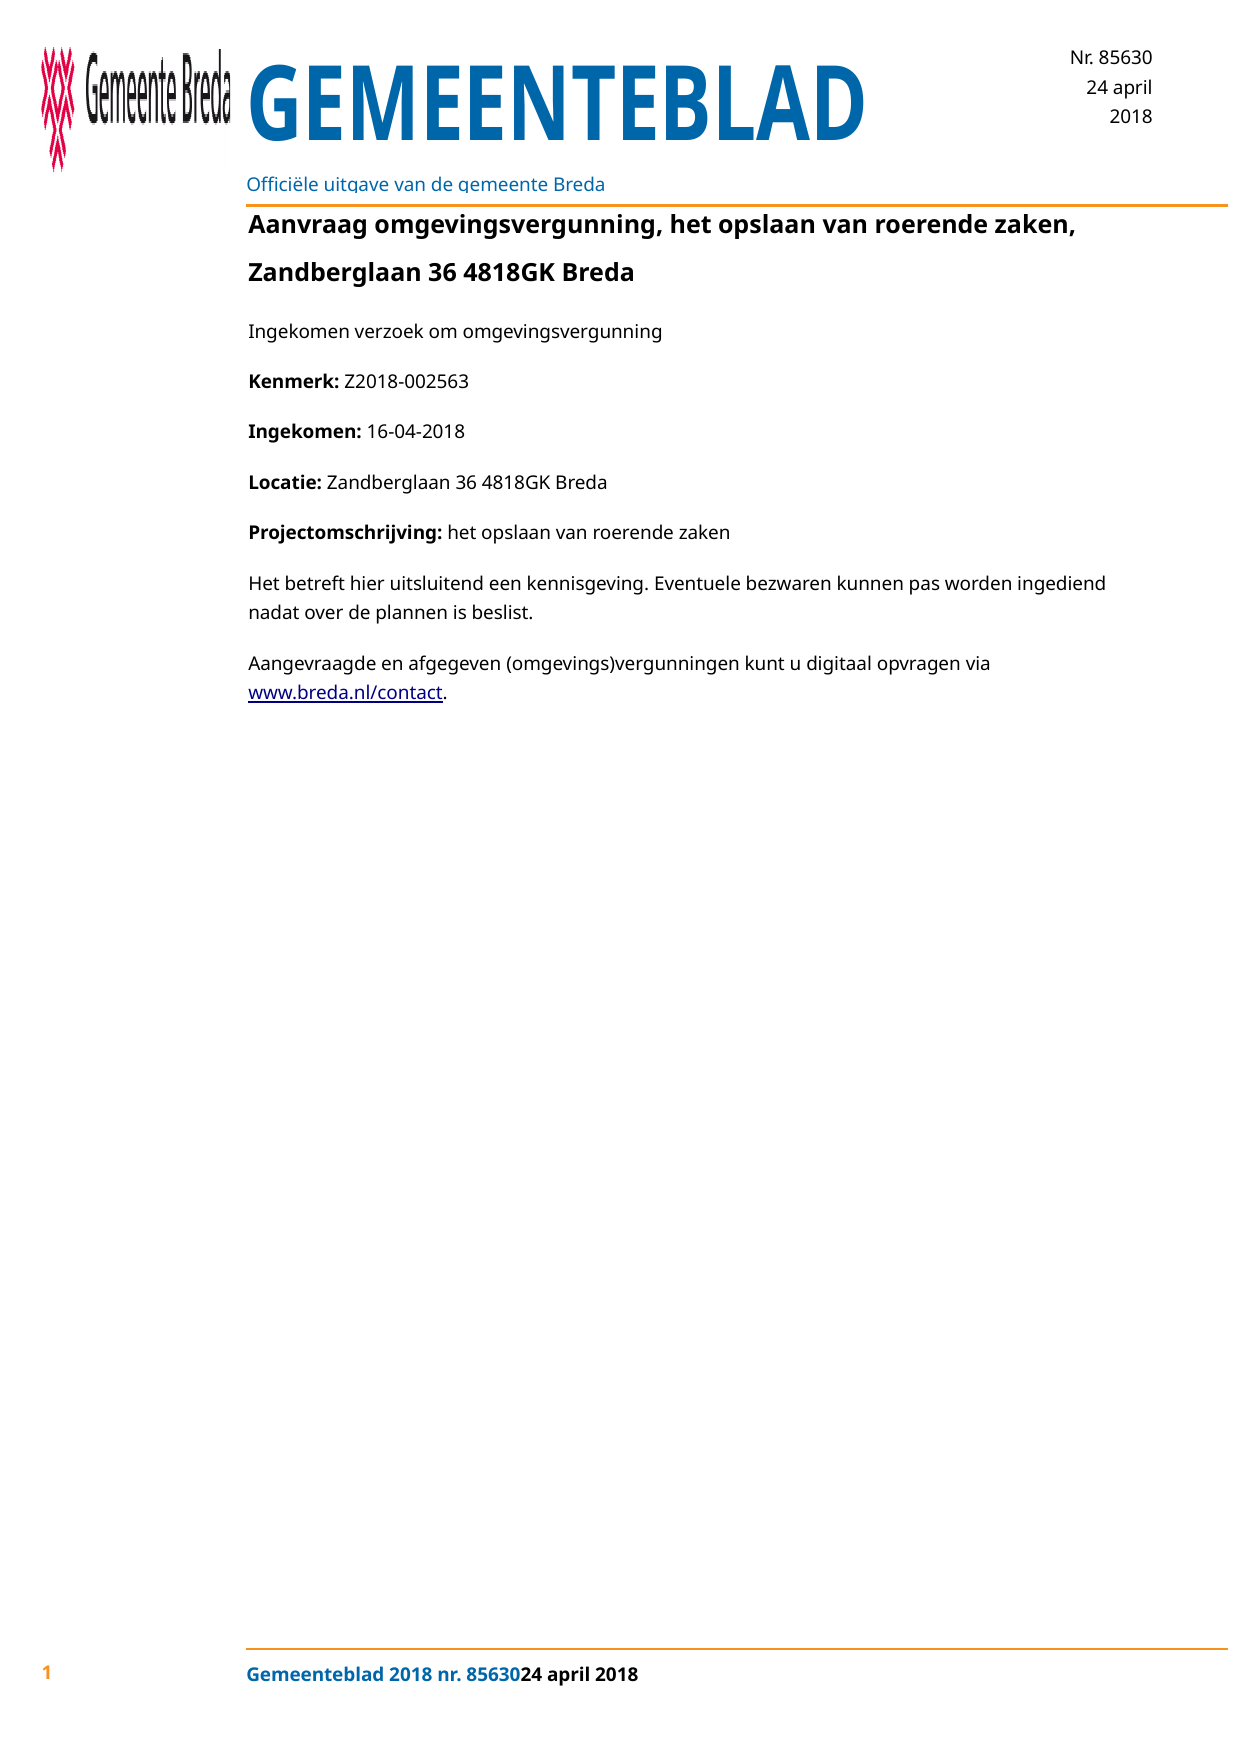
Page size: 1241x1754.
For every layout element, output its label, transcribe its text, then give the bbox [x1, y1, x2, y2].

text Projectomschrijving: het opslaan van roerende zaken [248, 519, 1152, 545]
text Ingekomen verzoek om omgevingsvergunning [248, 318, 1152, 344]
text Aangevraagde en afgegeven (omgevings)vergunningen kunt u digitaal opvragen via www.breda.nl/contact. [248, 650, 1152, 705]
text Aanvraag omgevingsvergunning, het opslaan van roerende zaken, Zandberglaan 36 4818GK Breda [248, 207, 1152, 288]
text Kenmerk: Z2018-002563 [248, 368, 1152, 394]
picture [41, 47, 231, 172]
text Locatie: Zandberglaan 36 4818GK Breda [248, 469, 1152, 495]
text Ingekomen: 16-04-2018 [248, 419, 1152, 444]
text Het betreft hier uitsluitend een kennisgeving. Eventuele bezwaren kunnen pas worden ingediend nadat over de plannen is beslist. [248, 570, 1152, 625]
